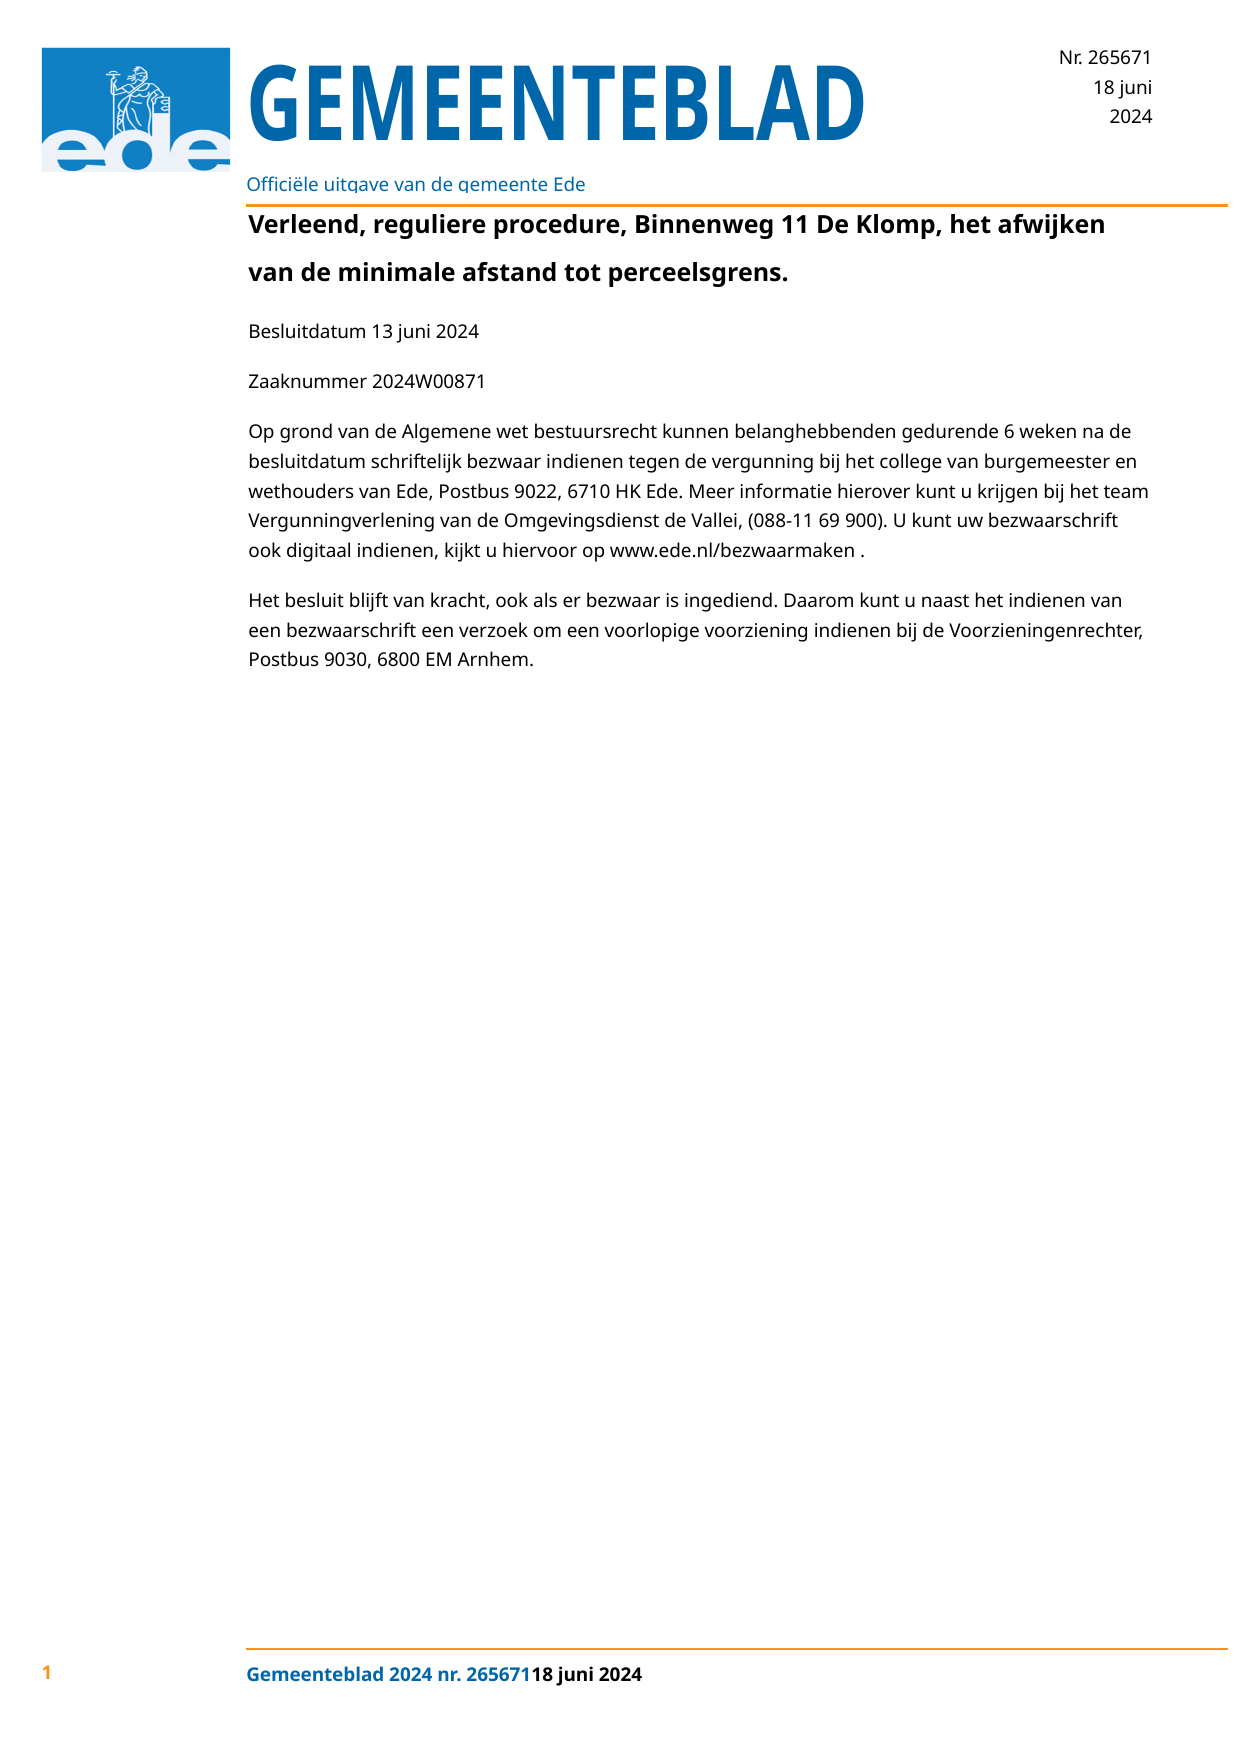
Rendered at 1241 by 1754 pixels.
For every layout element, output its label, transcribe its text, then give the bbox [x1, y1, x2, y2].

text Het besluit blijft van kracht, ook als er bezwaar is ingediend. Daarom kunt u naast het indienen van een bezwaarschrift een verzoek om een voorlopige voorziening indienen bij de Voorzieningenrechter, Postbus 9030, 6800 EM Arnhem. [248, 587, 1152, 672]
text Op grond van de Algemene wet bestuursrecht kunnen belanghebbenden gedurende 6 weken na de besluitdatum schriftelijk bezwaar indienen tegen de vergunning bij het college van burgemeester en wethouders van Ede, Postbus 9022, 6710 HK Ede. Meer informatie hierover kunt u krijgen bij het team Vergunningverlening van de Omgevingsdienst de Vallei, (088-11 69 900). U kunt uw bezwaarschrift ook digitaal indienen, kijkt u hiervoor op www.ede.nl/bezwaarmaken . [248, 419, 1152, 563]
text Zaaknummer 2024W00871 [248, 368, 1152, 394]
text Besluitdatum 13 juni 2024 [248, 318, 1152, 344]
text Verleend, reguliere procedure, Binnenweg 11 De Klomp, het afwijken van de minimale afstand tot perceelsgrens. [248, 207, 1152, 288]
picture [41, 47, 231, 172]
